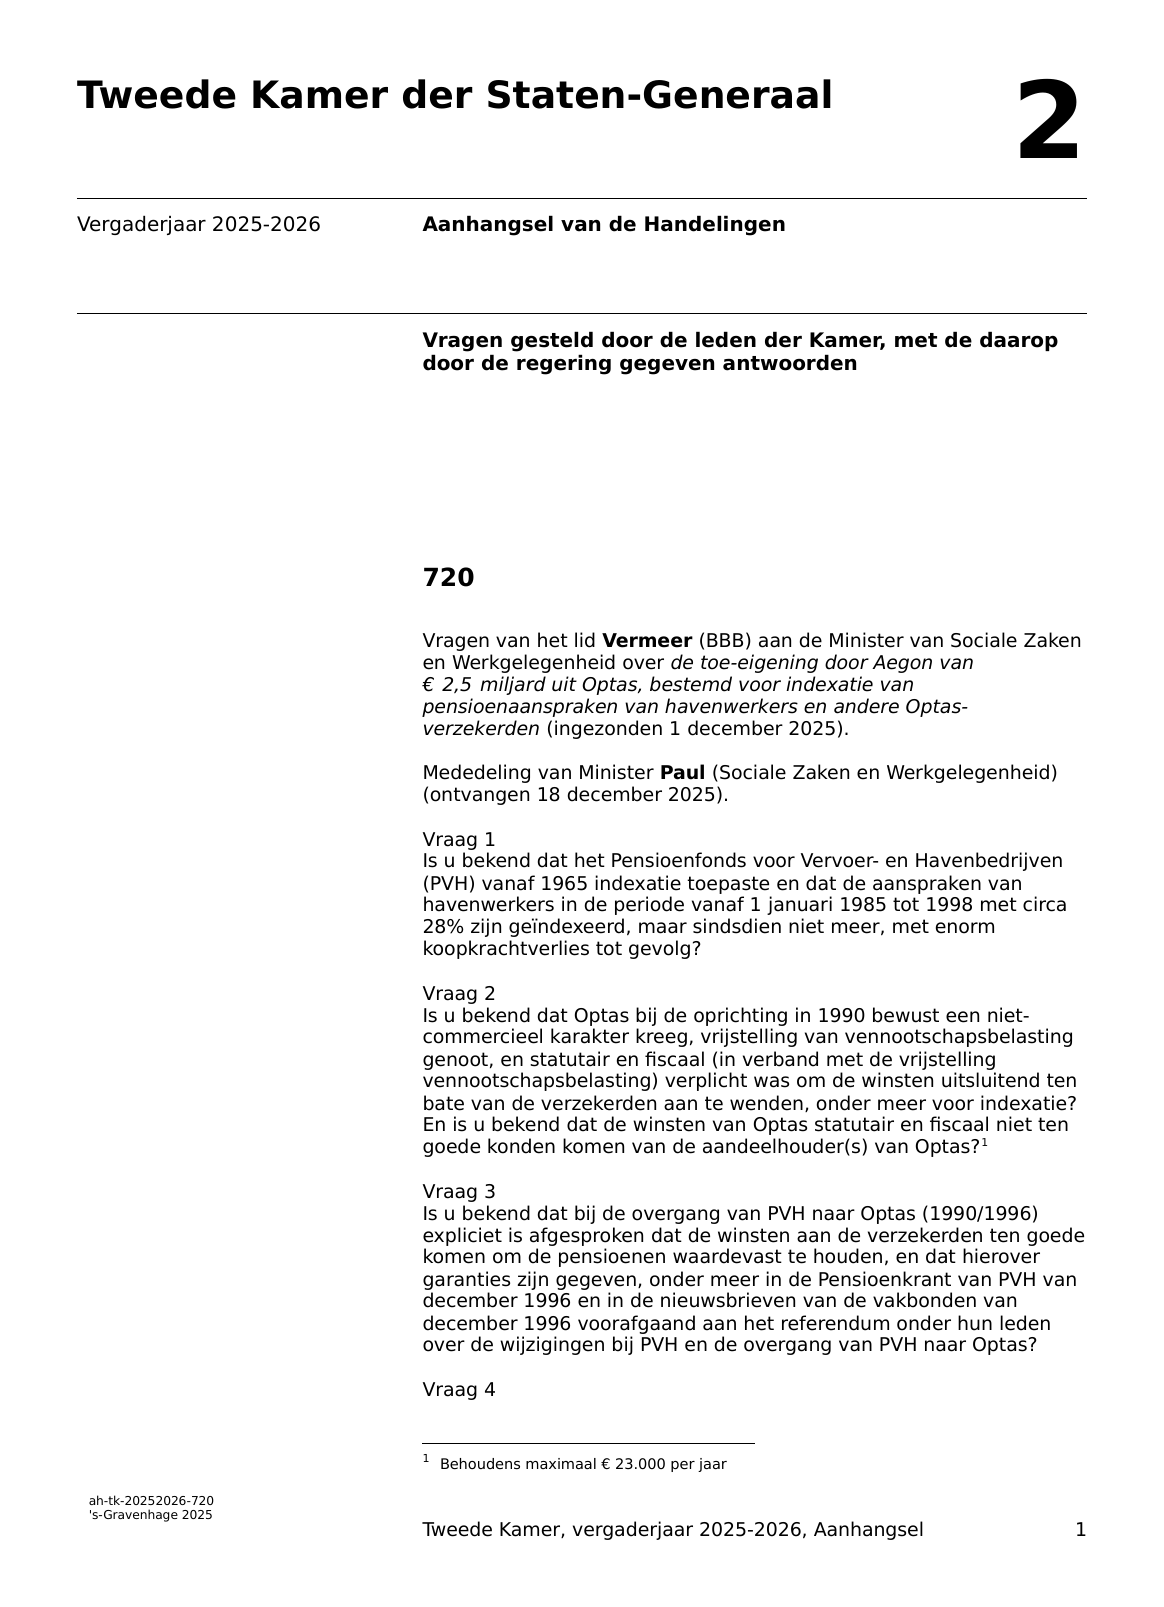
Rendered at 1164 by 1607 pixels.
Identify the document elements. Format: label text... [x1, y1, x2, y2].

text ah-tk-20252026-720 [88, 1494, 323, 1508]
table_cell Vragen gesteld door de leden der Kamer, met de daarop door de regering gegeven antwoorden [422, 314, 1087, 375]
text Behoudens maximaal € 23.000 per jaar [422, 1452, 1087, 1474]
text Is u bekend dat Optas bij de oprichting in 1990 bewust een niet-commercieel karakter kreeg, vrijstelling van vennootschapsbelasting genoot, en statutair en fiscaal (in verband met de vrijstelling vennootschapsbelasting) verplicht was om de winsten uitsluitend ten bate van de verzekerden aan te wenden, onder meer voor indexatie? En is u bekend dat de winsten van Optas statutair en fiscaal niet ten goede konden komen van de aandeelhouder(s) van Optas? [422, 1004, 1087, 1158]
text Vraag 2 [422, 982, 1087, 1004]
table_header 2 [886, 59, 1087, 198]
table_cell [77, 314, 422, 375]
text 's-Gravenhage 2025 [88, 1508, 323, 1522]
text Vraag 3 [422, 1181, 1087, 1202]
text Mededeling van Minister Paul (Sociale Zaken en Werkgelegenheid) (ontvangen 18 december 2025). [422, 762, 1087, 806]
table_header Tweede Kamer der Staten-Generaal [77, 59, 886, 198]
text Is u bekend dat het Pensioenfonds voor Vervoer- en Havenbedrijven (PVH) vanaf 1965 indexatie toepaste en dat de aanspraken van havenwerkers in de periode vanaf 1 januari 1985 tot 1998 met circa 28% zijn geïndexeerd, maar sindsdien niet meer, met enorm koopkrachtverlies tot gevolg? [422, 850, 1087, 960]
text Vragen van het lid Vermeer (BBB) aan de Minister van Sociale Zaken en Werkgelegenheid over de toe-eigening door Aegon van € 2,5 miljard uit Optas, bestemd voor indexatie van pensioenaanspraken van havenwerkers en andere Optas-verzekerden (ingezonden 1 december 2025). [422, 630, 1087, 740]
text Vraag 1 [422, 828, 1087, 850]
table_cell Vergaderjaar 2025-2026 [77, 199, 422, 313]
text 720 [422, 563, 1087, 592]
text Vraag 4 [422, 1378, 1087, 1401]
table_cell Aanhangsel van de Handelingen [422, 199, 1087, 313]
text Is u bekend dat bij de overgang van PVH naar Optas (1990/1996) expliciet is afgesproken dat de winsten aan de verzekerden ten goede komen om de pensioenen waardevast te houden, en dat hierover garanties zijn gegeven, onder meer in de Pensioenkrant van PVH van december 1996 en in de nieuwsbrieven van de vakbonden van december 1996 voorafgaand aan het referendum onder hun leden over de wijzigingen bij PVH en de overgang van PVH naar Optas? [422, 1202, 1087, 1356]
